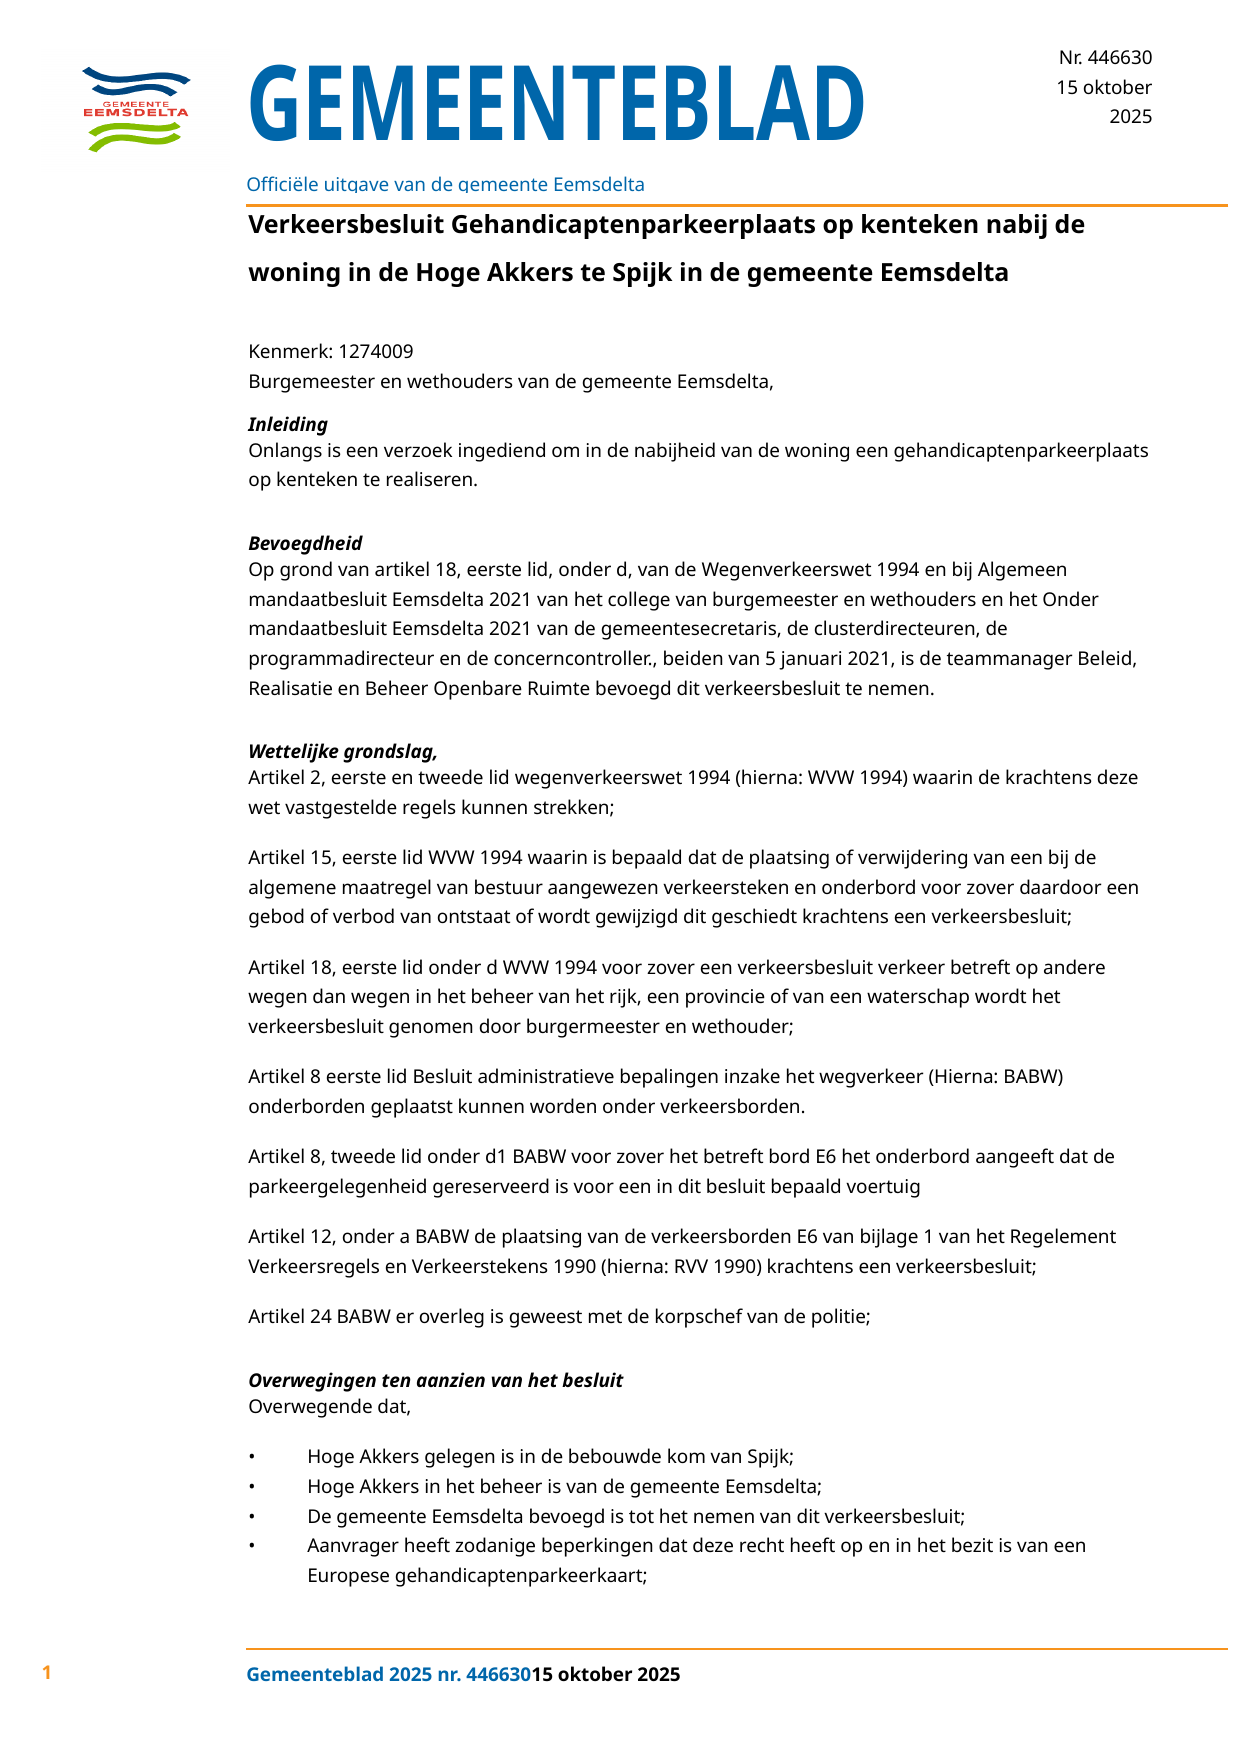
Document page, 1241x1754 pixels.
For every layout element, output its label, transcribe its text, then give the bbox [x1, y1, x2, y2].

text Artikel 24 BABW er overleg is geweest met de korpschef van de politie; [248, 1303, 1152, 1329]
text Overwegingen ten aanzien van het besluit [248, 1367, 1152, 1393]
text Artikel 18, eerste lid onder d WVW 1994 voor zover een verkeersbesluit verkeer betreft op andere wegen dan wegen in het beheer van het rijk, een provincie of van een waterschap wordt het verkeersbesluit genomen door burgermeester en wethouder; [248, 954, 1152, 1039]
text Bevoegdheid [248, 531, 1152, 556]
list De gemeente Eemsdelta bevoegd is tot het nemen van dit verkeersbesluit; [248, 1503, 1152, 1528]
text Inleiding [248, 411, 1152, 437]
picture [41, 47, 231, 172]
text Verkeersbesluit Gehandicaptenparkeerplaats op kenteken nabij de woning in de Hoge Akkers te Spijk in de gemeente Eemsdelta [248, 207, 1152, 288]
text Burgemeester en wethouders van de gemeente Eemsdelta, [248, 368, 1152, 394]
text Artikel 8 eerste lid Besluit administratieve bepalingen inzake het wegverkeer (Hierna: BABW) onderborden geplaatst kunnen worden onder verkeersborden. [248, 1063, 1152, 1119]
text Artikel 12, onder a BABW de plaatsing van de verkeersborden E6 van bijlage 1 van het Regelement Verkeersregels en Verkeerstekens 1990 (hierna: RVV 1990) krachtens een verkeersbesluit; [248, 1223, 1152, 1279]
list Hoge Akkers gelegen is in de bebouwde kom van Spijk; [248, 1444, 1152, 1469]
text Artikel 8, tweede lid onder d1 BABW voor zover het betreft bord E6 het onderbord aangeeft dat de parkeergelegenheid gereserveerd is voor een in dit besluit bepaald voertuig [248, 1143, 1152, 1199]
text Op grond van artikel 18, eerste lid, onder d, van de Wegenverkeerswet 1994 en bij Algemeen mandaatbesluit Eemsdelta 2021 van het college van burgemeester en wethouders en het Onder mandaatbesluit Eemsdelta 2021 van de gemeentesecretaris, de clusterdirecteuren, de programmadirecteur en de concerncontroller., beiden van 5 januari 2021, is de teammanager Beleid, Realisatie en Beheer Openbare Ruimte bevoegd dit verkeersbesluit te nemen. [248, 556, 1152, 700]
text Kenmerk: 1274009 [248, 339, 1152, 364]
text Onlangs is een verzoek ingediend om in de nabijheid van de woning een gehandicaptenparkeerplaats op kenteken te realiseren. [248, 437, 1152, 492]
list Aanvrager heeft zodanige beperkingen dat deze recht heeft op en in het bezit is van een Europese gehandicaptenparkeerkaart; [248, 1532, 1152, 1588]
text Overwegende dat, [248, 1393, 1152, 1419]
text Wettelijke grondslag, [248, 739, 1152, 764]
text Artikel 15, eerste lid WVW 1994 waarin is bepaald dat de plaatsing of verwijdering van een bij de algemene maatregel van bestuur aangewezen verkeersteken en onderbord voor zover daardoor een gebod of verbod van ontstaat of wordt gewijzigd dit geschiedt krachtens een verkeersbesluit; [248, 844, 1152, 929]
list Hoge Akkers in het beheer is van de gemeente Eemsdelta; [248, 1473, 1152, 1499]
text Artikel 2, eerste en tweede lid wegenverkeerswet 1994 (hierna: WVW 1994) waarin de krachtens deze wet vastgestelde regels kunnen strekken; [248, 764, 1152, 820]
